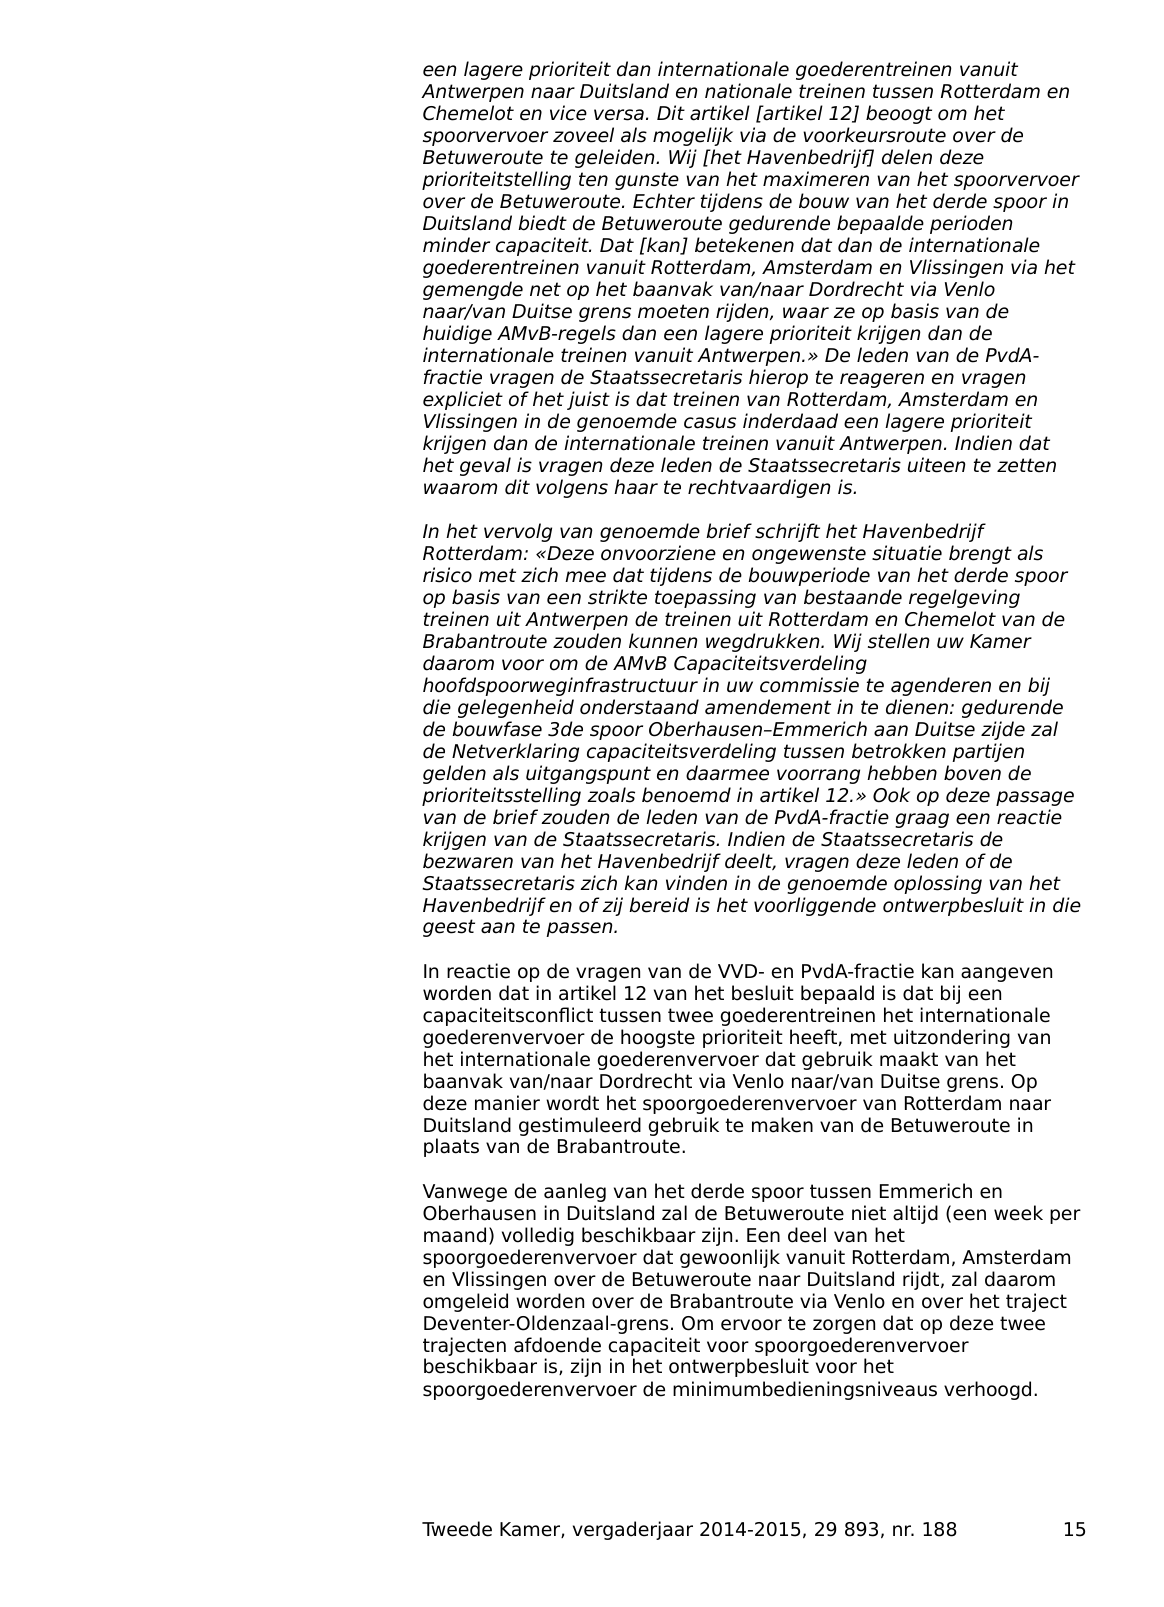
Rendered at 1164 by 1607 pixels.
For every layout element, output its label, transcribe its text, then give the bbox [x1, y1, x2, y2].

text In reactie op de vragen van de VVD- en PvdA-fractie kan aangeven worden dat in artikel 12 van het besluit bepaald is dat bij een capaciteitsconflict tussen twee goederentreinen het internationale goederenvervoer de hoogste prioriteit heeft, met uitzondering van het internationale goederenvervoer dat gebruik maakt van het baanvak van/naar Dordrecht via Venlo naar/van Duitse grens. Op deze manier wordt het spoorgoederenvervoer van Rotterdam naar Duitsland gestimuleerd gebruik te maken van de Betuweroute in plaats van de Brabantroute. [422, 961, 1087, 1158]
text een lagere prioriteit dan internationale goederentreinen vanuit Antwerpen naar Duitsland en nationale treinen tussen Rotterdam en Chemelot en vice versa. Dit artikel [artikel 12] beoogt om het spoorvervoer zoveel als mogelijk via de voorkeursroute over de Betuweroute te geleiden. Wij [het Havenbedrijf] delen deze prioriteitstelling ten gunste van het maximeren van het spoorvervoer over de Betuweroute. Echter tijdens de bouw van het derde spoor in Duitsland biedt de Betuweroute gedurende bepaalde perioden minder capaciteit. Dat [kan] betekenen dat dan de internationale goederentreinen vanuit Rotterdam, Amsterdam en Vlissingen via het gemengde net op het baanvak van/naar Dordrecht via Venlo naar/van Duitse grens moeten rijden, waar ze op basis van de huidige AMvB-regels dan een lagere prioriteit krijgen dan de internationale treinen vanuit Antwerpen.» De leden van de PvdA-fractie vragen de Staatssecretaris hierop te reageren en vragen expliciet of het juist is dat treinen van Rotterdam, Amsterdam en Vlissingen in de genoemde casus inderdaad een lagere prioriteit krijgen dan de internationale treinen vanuit Antwerpen. Indien dat het geval is vragen deze leden de Staatssecretaris uiteen te zetten waarom dit volgens haar te rechtvaardigen is. [422, 59, 1087, 499]
text In het vervolg van genoemde brief schrijft het Havenbedrijf Rotterdam: «Deze onvoorziene en ongewenste situatie brengt als risico met zich mee dat tijdens de bouwperiode van het derde spoor op basis van een strikte toepassing van bestaande regelgeving treinen uit Antwerpen de treinen uit Rotterdam en Chemelot van de Brabantroute zouden kunnen wegdrukken. Wij stellen uw Kamer daarom voor om de AMvB Capaciteitsverdeling hoofdspoorweginfrastructuur in uw commissie te agenderen en bij die gelegenheid onderstaand amendement in te dienen: gedurende de bouwfase 3de spoor Oberhausen–Emmerich aan Duitse zijde zal de Netverklaring capaciteitsverdeling tussen betrokken partijen gelden als uitgangspunt en daarmee voorrang hebben boven de prioriteitsstelling zoals benoemd in artikel 12.» Ook op deze passage van de brief zouden de leden van de PvdA-fractie graag een reactie krijgen van de Staatssecretaris. Indien de Staatssecretaris de bezwaren van het Havenbedrijf deelt, vragen deze leden of de Staatssecretaris zich kan vinden in de genoemde oplossing van het Havenbedrijf en of zij bereid is het voorliggende ontwerpbesluit in die geest aan te passen. [422, 521, 1087, 938]
text Vanwege de aanleg van het derde spoor tussen Emmerich en Oberhausen in Duitsland zal de Betuweroute niet altijd (een week per maand) volledig beschikbaar zijn. Een deel van het spoorgoederenvervoer dat gewoonlijk vanuit Rotterdam, Amsterdam en Vlissingen over de Betuweroute naar Duitsland rijdt, zal daarom omgeleid worden over de Brabantroute via Venlo en over het traject Deventer-Oldenzaal-grens. Om ervoor te zorgen dat op deze twee trajecten afdoende capaciteit voor spoorgoederenvervoer beschikbaar is, zijn in het ontwerpbesluit voor het spoorgoederenvervoer de minimumbedieningsniveaus verhoogd. [422, 1181, 1087, 1400]
